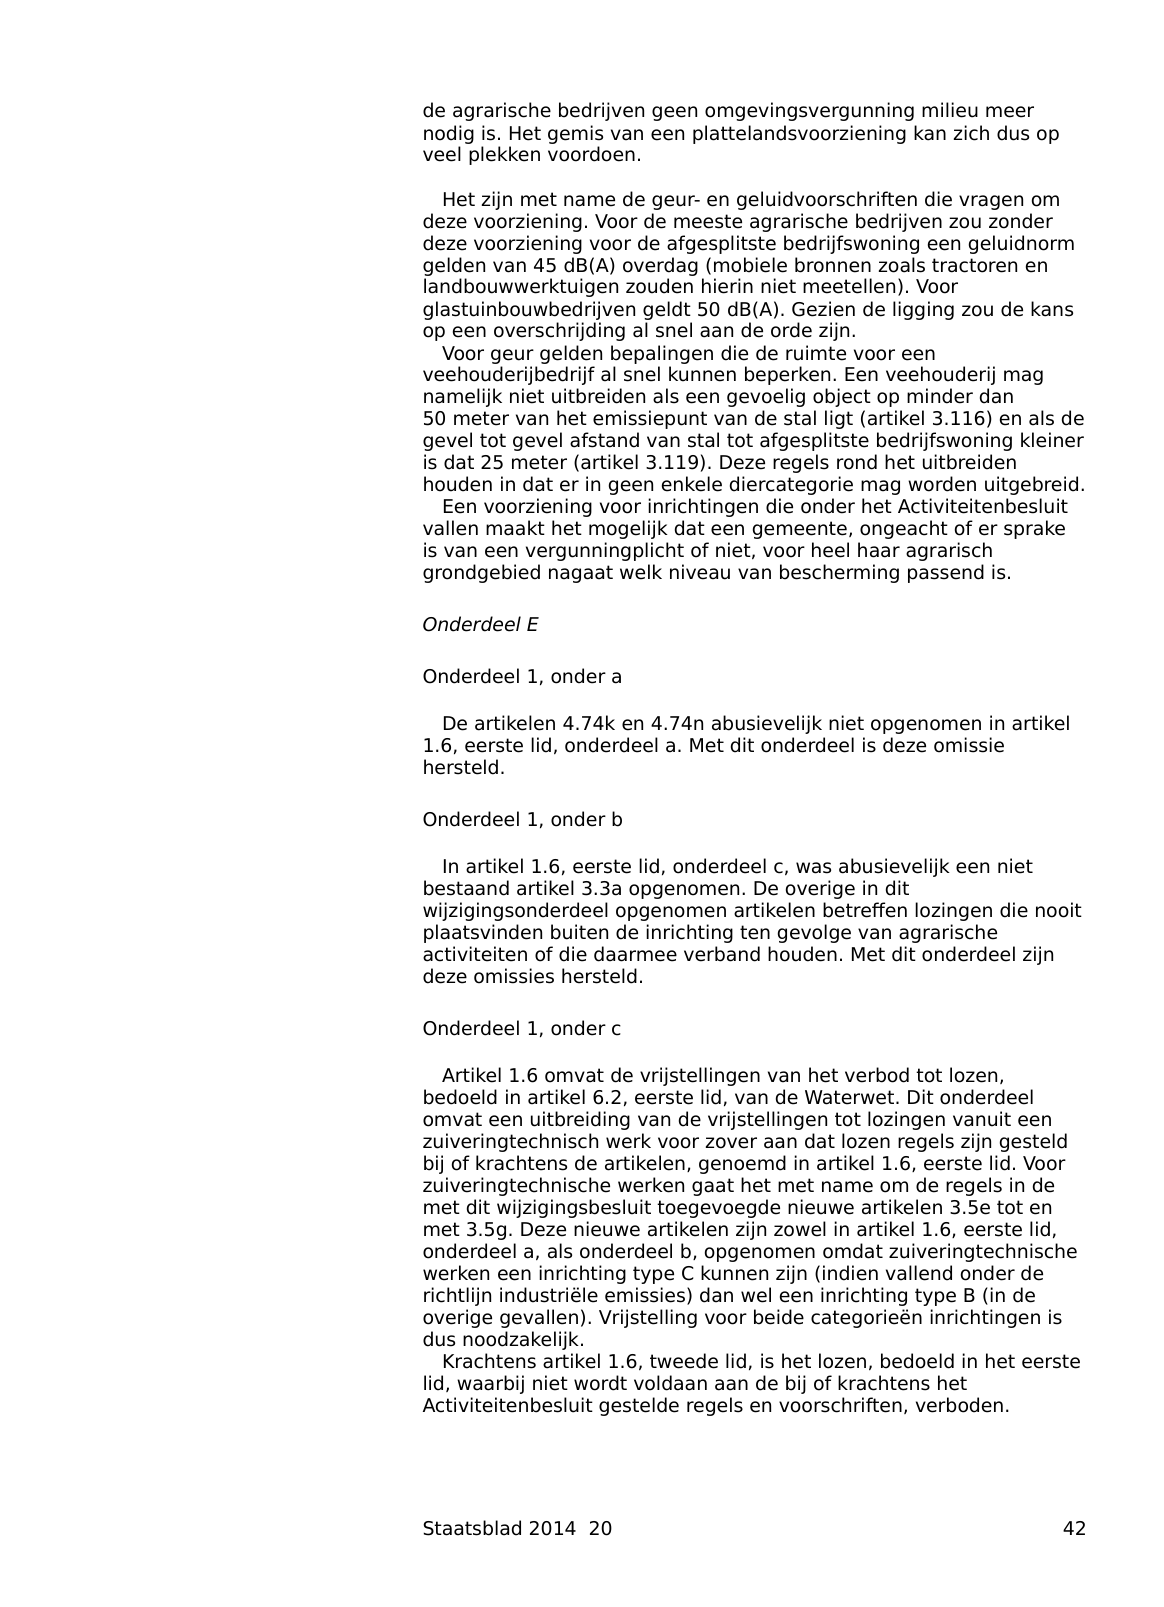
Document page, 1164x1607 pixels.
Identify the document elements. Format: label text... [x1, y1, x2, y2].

text Een voorziening voor inrichtingen die onder het Activiteitenbesluit vallen maakt het mogelijk dat een gemeente, ongeacht of er sprake is van een vergunningplicht of niet, voor heel haar agrarisch grondgebied nagaat welk niveau van bescherming passend is. [422, 496, 1087, 584]
text Het zijn met name de geur- en geluidvoorschriften die vragen om deze voorziening. Voor de meeste agrarische bedrijven zou zonder deze voorziening voor de afgesplitste bedrijfswoning een geluidnorm gelden van 45 dB(A) overdag (mobiele bronnen zoals tractoren en landbouwwerktuigen zouden hierin niet meetellen). Voor glastuinbouwbedrijven geldt 50 dB(A). Gezien de ligging zou de kans op een overschrijding al snel aan de orde zijn. [422, 188, 1087, 342]
subtitle Onderdeel 1, onder c [422, 1018, 1087, 1040]
text Voor geur gelden bepalingen die de ruimte voor een veehouderijbedrijf al snel kunnen beperken. Een veehouderij mag namelijk niet uitbreiden als een gevoelig object op minder dan 50 meter van het emissiepunt van de stal ligt (artikel 3.116) en als de gevel tot gevel afstand van stal tot afgesplitste bedrijfswoning kleiner is dat 25 meter (artikel 3.119). Deze regels rond het uitbreiden houden in dat er in geen enkele diercategorie mag worden uitgebreid. [422, 342, 1087, 496]
subtitle Onderdeel E [422, 614, 1087, 636]
text De artikelen 4.74k en 4.74n abusievelijk niet opgenomen in artikel 1.6, eerste lid, onderdeel a. Met dit onderdeel is deze omissie hersteld. [422, 713, 1087, 779]
subtitle Onderdeel 1, onder b [422, 809, 1087, 831]
text Artikel 1.6 omvat de vrijstellingen van het verbod tot lozen, bedoeld in artikel 6.2, eerste lid, van de Waterwet. Dit onderdeel omvat een uitbreiding van de vrijstellingen tot lozingen vanuit een zuiveringtechnisch werk voor zover aan dat lozen regels zijn gesteld bij of krachtens de artikelen, genoemd in artikel 1.6, eerste lid. Voor zuiveringtechnische werken gaat het met name om de regels in de met dit wijzigingsbesluit toegevoegde nieuwe artikelen 3.5e tot en met 3.5g. Deze nieuwe artikelen zijn zowel in artikel 1.6, eerste lid, onderdeel a, als onderdeel b, opgenomen omdat zuiveringtechnische werken een inrichting type C kunnen zijn (indien vallend onder de richtlijn industriële emissies) dan wel een inrichting type B (in de overige gevallen). Vrijstelling voor beide categorieën inrichtingen is dus noodzakelijk. [422, 1065, 1087, 1351]
text Krachtens artikel 1.6, tweede lid, is het lozen, bedoeld in het eerste lid, waarbij niet wordt voldaan aan de bij of krachtens het Activiteitenbesluit gestelde regels en voorschriften, verboden. [422, 1351, 1087, 1417]
text de agrarische bedrijven geen omgevingsvergunning milieu meer nodig is. Het gemis van een plattelandsvoorziening kan zich dus op veel plekken voordoen. [422, 100, 1087, 166]
subtitle Onderdeel 1, onder a [422, 666, 1087, 688]
text In artikel 1.6, eerste lid, onderdeel c, was abusievelijk een niet bestaand artikel 3.3a opgenomen. De overige in dit wijzigingsonderdeel opgenomen artikelen betreffen lozingen die nooit plaatsvinden buiten de inrichting ten gevolge van agrarische activiteiten of die daarmee verband houden. Met dit onderdeel zijn deze omissies hersteld. [422, 856, 1087, 988]
